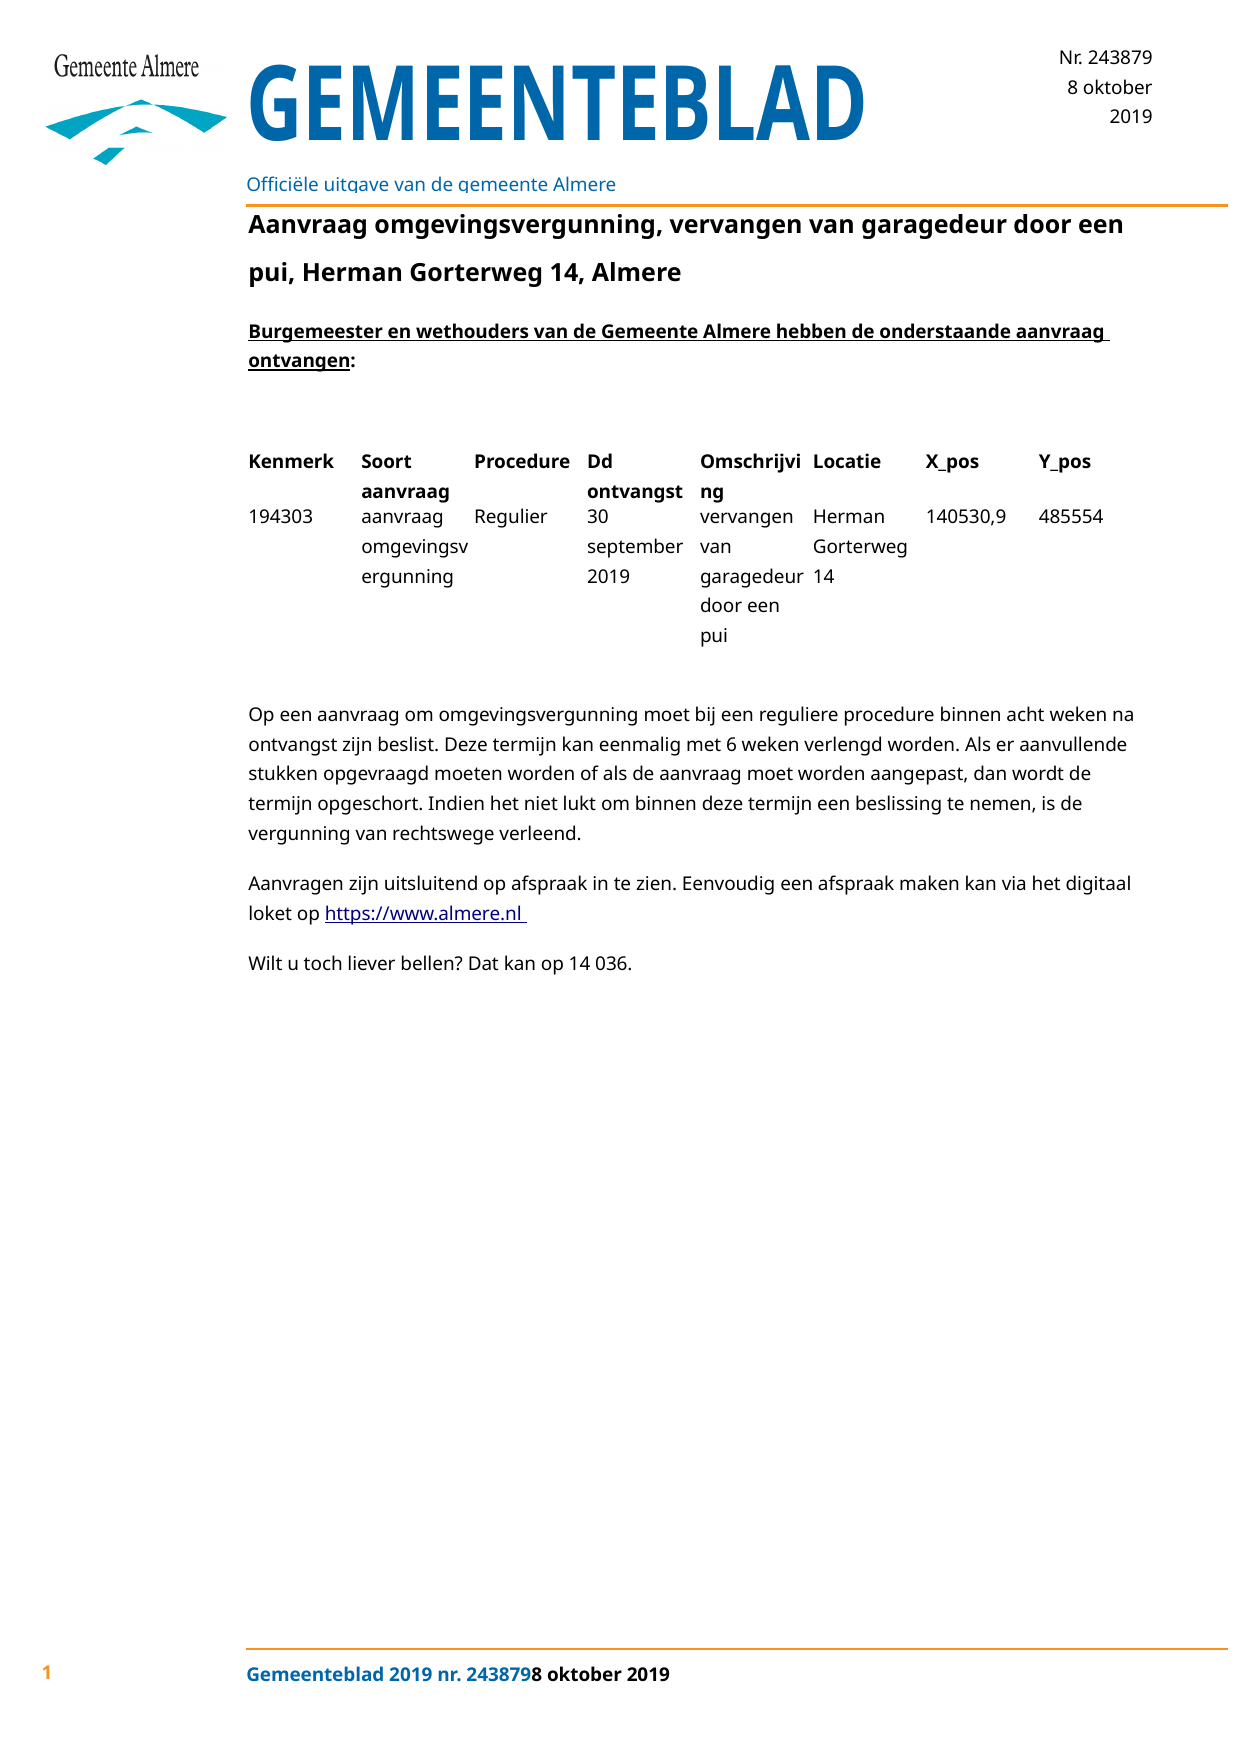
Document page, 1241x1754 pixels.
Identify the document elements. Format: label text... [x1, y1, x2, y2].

table_cell 140530,9 [926, 504, 1038, 648]
table_cell aanvraag omgevingsvergunning [361, 504, 474, 648]
table_cell 485554 [1039, 504, 1152, 648]
table_header X_pos [926, 449, 1038, 504]
text Op een aanvraag om omgevingsvergunning moet bij een reguliere procedure binnen acht weken na ontvangst zijn beslist. Deze termijn kan eenmalig met 6 weken verlengd worden. Als er aanvullende stukken opgevraagd moeten worden of als de aanvraag moet worden aangepast, dan wordt de termijn opgeschort. Indien het niet lukt om binnen deze termijn een beslissing te nemen, is de vergunning van rechtswege verleend. [248, 701, 1152, 846]
table_header Procedure [474, 449, 587, 504]
table_cell vervangen van garagedeur door een pui [700, 504, 813, 648]
text Wilt u toch liever bellen? Dat kan op 14 036. [248, 950, 1152, 976]
text Burgemeester en wethouders van de Gemeente Almere hebben de onderstaande aanvraag ontvangen: [248, 318, 1152, 373]
table_cell Herman Gorterweg 14 [813, 504, 926, 648]
picture [41, 47, 231, 172]
table_header Omschrijving [700, 449, 813, 504]
table_header Y_pos [1039, 449, 1152, 504]
table_cell 30 september 2019 [587, 504, 700, 648]
table_header Kenmerk [248, 449, 361, 504]
text Aanvraag omgevingsvergunning, vervangen van garagedeur door een pui, Herman Gorterweg 14, Almere [248, 207, 1152, 288]
table_cell 194303 [248, 504, 361, 648]
table_header Locatie [813, 449, 926, 504]
table_header Soort aanvraag [361, 449, 474, 504]
text Aanvragen zijn uitsluitend op afspraak in te zien. Eenvoudig een afspraak maken kan via het digitaal loket op https://www.almere.nl [248, 870, 1152, 926]
table_header Dd ontvangst [587, 449, 700, 504]
table_cell Regulier [474, 504, 587, 648]
